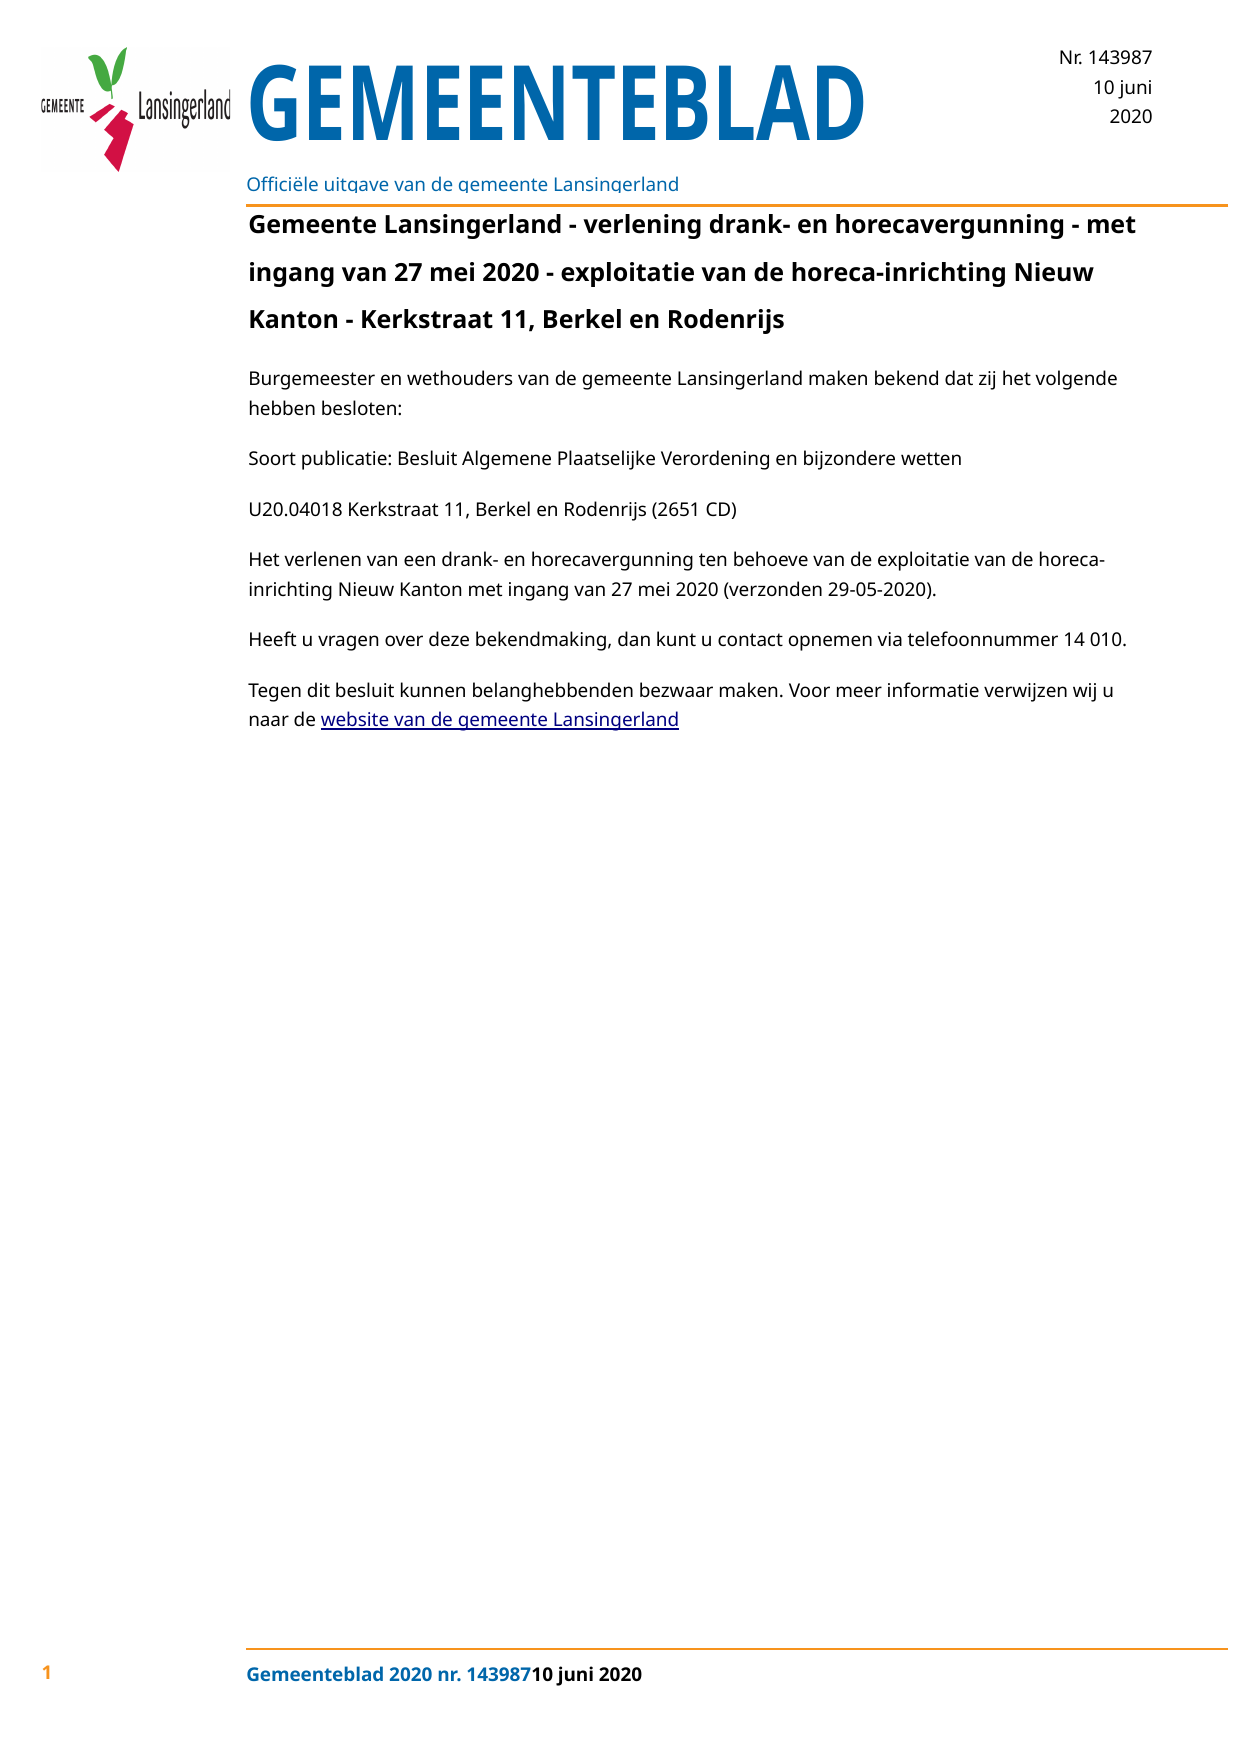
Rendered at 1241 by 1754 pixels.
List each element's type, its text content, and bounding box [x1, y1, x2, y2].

text Heeft u vragen over deze bekendmaking, dan kunt u contact opnemen via telefoonnummer 14 010. [248, 626, 1152, 652]
text Burgemeester en wethouders van de gemeente Lansingerland maken bekend dat zij het volgende hebben besloten: [248, 366, 1152, 421]
text Gemeente Lansingerland - verlening drank- en horecavergunning - met ingang van 27 mei 2020 - exploitatie van de horeca-inrichting Nieuw Kanton - Kerkstraat 11, Berkel en Rodenrijs [248, 207, 1152, 336]
text Soort publicatie: Besluit Algemene Plaatselijke Verordening en bijzondere wetten [248, 446, 1152, 471]
text Het verlenen van een drank- en horecavergunning ten behoeve van de exploitatie van de horeca-inrichting Nieuw Kanton met ingang van 27 mei 2020 (verzonden 29-05-2020). [248, 546, 1152, 602]
text U20.04018 Kerkstraat 11, Berkel en Rodenrijs (2651 CD) [248, 496, 1152, 522]
picture [41, 47, 231, 172]
text Tegen dit besluit kunnen belanghebbenden bezwaar maken. Voor meer informatie verwijzen wij u naar de website van de gemeente Lansingerland [248, 677, 1152, 732]
